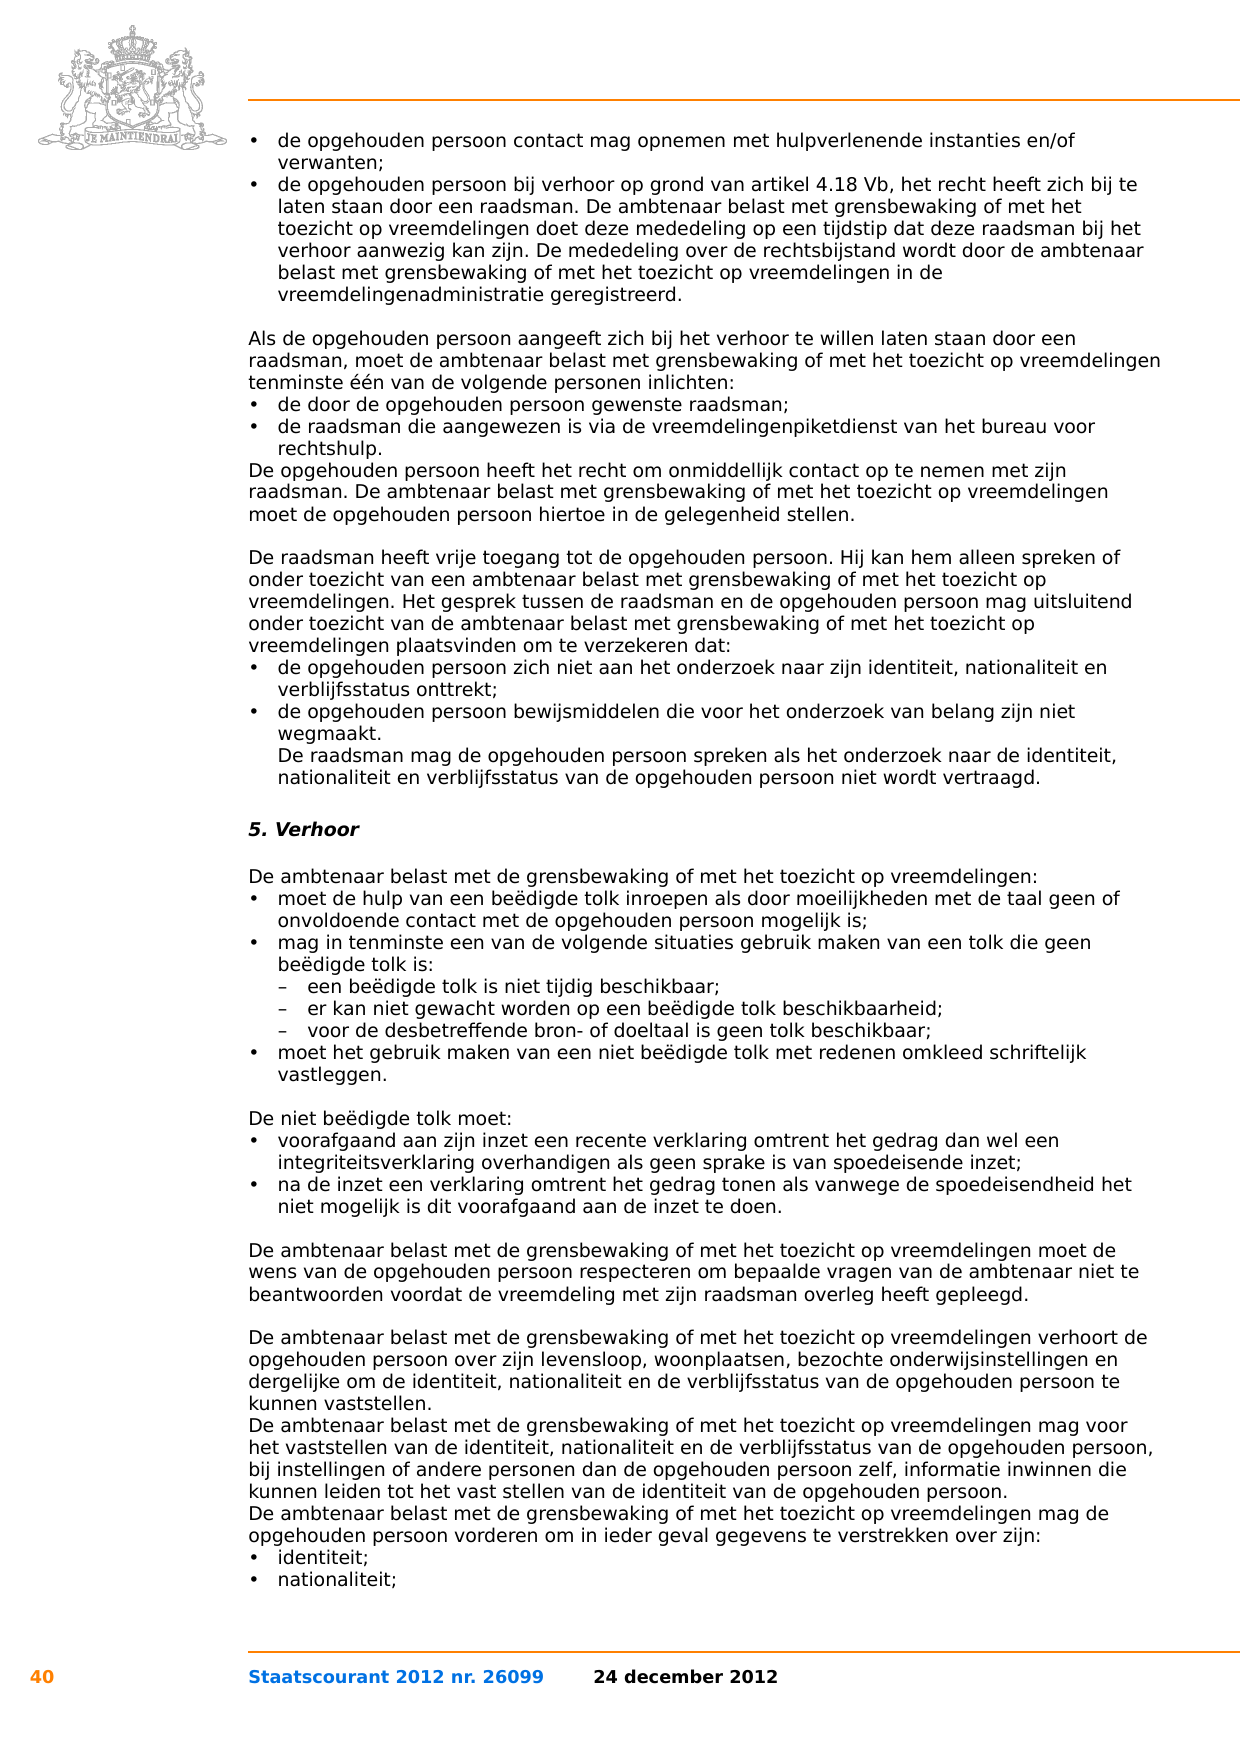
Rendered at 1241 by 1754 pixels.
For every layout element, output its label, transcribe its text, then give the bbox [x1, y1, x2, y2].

text • nationaliteit; [248, 1569, 1163, 1591]
text – er kan niet gewacht worden op een beëdigde tolk beschikbaarheid; [278, 998, 1163, 1020]
text • de opgehouden persoon contact mag opnemen met hulpverlenende instanties en/of verwanten; [248, 130, 1163, 174]
text • de opgehouden persoon zich niet aan het onderzoek naar zijn identiteit, nationaliteit en verblijfsstatus onttrekt; [248, 657, 1163, 701]
subtitle 5. Verhoor [248, 819, 1163, 841]
text • de raadsman die aangewezen is via de vreemdelingenpiketdienst van het bureau voor rechtshulp. [248, 416, 1163, 459]
text • voorafgaand aan zijn inzet een recente verklaring omtrent het gedrag dan wel een integriteitsverklaring overhandigen als geen sprake is van spoedeisende inzet; [248, 1130, 1163, 1174]
text De ambtenaar belast met de grensbewaking of met het toezicht op vreemdelingen mag voor het vaststellen van de identiteit, nationaliteit en de verblijfsstatus van de opgehouden persoon, bij instellingen of andere personen dan de opgehouden persoon zelf, informatie inwinnen die kunnen leiden tot het vast stellen van de identiteit van de opgehouden persoon. [248, 1415, 1163, 1503]
text • na de inzet een verklaring omtrent het gedrag tonen als vanwege de spoedeisendheid het niet mogelijk is dit voorafgaand aan de inzet te doen. [248, 1174, 1163, 1218]
text • moet het gebruik maken van een niet beëdigde tolk met redenen omkleed schriftelijk vastleggen. [248, 1042, 1163, 1086]
text • de door de opgehouden persoon gewenste raadsman; [248, 393, 1163, 416]
text – voor de desbetreffende bron- of doeltaal is geen tolk beschikbaar; [278, 1020, 1163, 1042]
text De ambtenaar belast met de grensbewaking of met het toezicht op vreemdelingen moet de wens van de opgehouden persoon respecteren om bepaalde vragen van de ambtenaar niet te beantwoorden voordat de vreemdeling met zijn raadsman overleg heeft gepleegd. [248, 1239, 1163, 1305]
text De ambtenaar belast met de grensbewaking of met het toezicht op vreemdelingen: [248, 866, 1163, 888]
text • identiteit; [248, 1547, 1163, 1569]
text – een beëdigde tolk is niet tijdig beschikbaar; [278, 976, 1163, 998]
text • de opgehouden persoon bewijsmiddelen die voor het onderzoek van belang zijn niet wegmaakt. [248, 701, 1163, 745]
text De niet beëdigde tolk moet: [248, 1108, 1163, 1130]
text Als de opgehouden persoon aangeeft zich bij het verhoor te willen laten staan door een raadsman, moet de ambtenaar belast met grensbewaking of met het toezicht op vreemdelingen tenminste één van de volgende personen inlichten: [248, 328, 1163, 393]
text De opgehouden persoon heeft het recht om onmiddellijk contact op te nemen met zijn raadsman. De ambtenaar belast met grensbewaking of met het toezicht op vreemdelingen moet de opgehouden persoon hiertoe in de gelegenheid stellen. [248, 459, 1163, 525]
text • mag in tenminste een van de volgende situaties gebruik maken van een tolk die geen beëdigde tolk is: [248, 932, 1163, 976]
text De raadsman heeft vrije toegang tot de opgehouden persoon. Hij kan hem alleen spreken of onder toezicht van een ambtenaar belast met grensbewaking of met het toezicht op vreemdelingen. Het gesprek tussen de raadsman en de opgehouden persoon mag uitsluitend onder toezicht van de ambtenaar belast met grensbewaking of met het toezicht op vreemdelingen plaatsvinden om te verzekeren dat: [248, 547, 1163, 657]
text De raadsman mag de opgehouden persoon spreken als het onderzoek naar de identiteit, nationaliteit en verblijfsstatus van de opgehouden persoon niet wordt vertraagd. [277, 745, 1163, 789]
text • moet de hulp van een beëdigde tolk inroepen als door moeilijkheden met de taal geen of onvoldoende contact met de opgehouden persoon mogelijk is; [248, 888, 1163, 932]
text De ambtenaar belast met de grensbewaking of met het toezicht op vreemdelingen verhoort de opgehouden persoon over zijn levensloop, woonplaatsen, bezochte onderwijsinstellingen en dergelijke om de identiteit, nationaliteit en de verblijfsstatus van de opgehouden persoon te kunnen vaststellen. [248, 1327, 1163, 1415]
picture [38, 25, 227, 150]
text De ambtenaar belast met de grensbewaking of met het toezicht op vreemdelingen mag de opgehouden persoon vorderen om in ieder geval gegevens te verstrekken over zijn: [248, 1503, 1163, 1547]
text • de opgehouden persoon bij verhoor op grond van artikel 4.18 Vb, het recht heeft zich bij te laten staan door een raadsman. De ambtenaar belast met grensbewaking of met het toezicht op vreemdelingen doet deze mededeling op een tijdstip dat deze raadsman bij het verhoor aanwezig kan zijn. De mededeling over de rechtsbijstand wordt door de ambtenaar belast met grensbewaking of met het toezicht op vreemdelingen in de vreemdelingenadministratie geregistreerd. [248, 174, 1163, 306]
